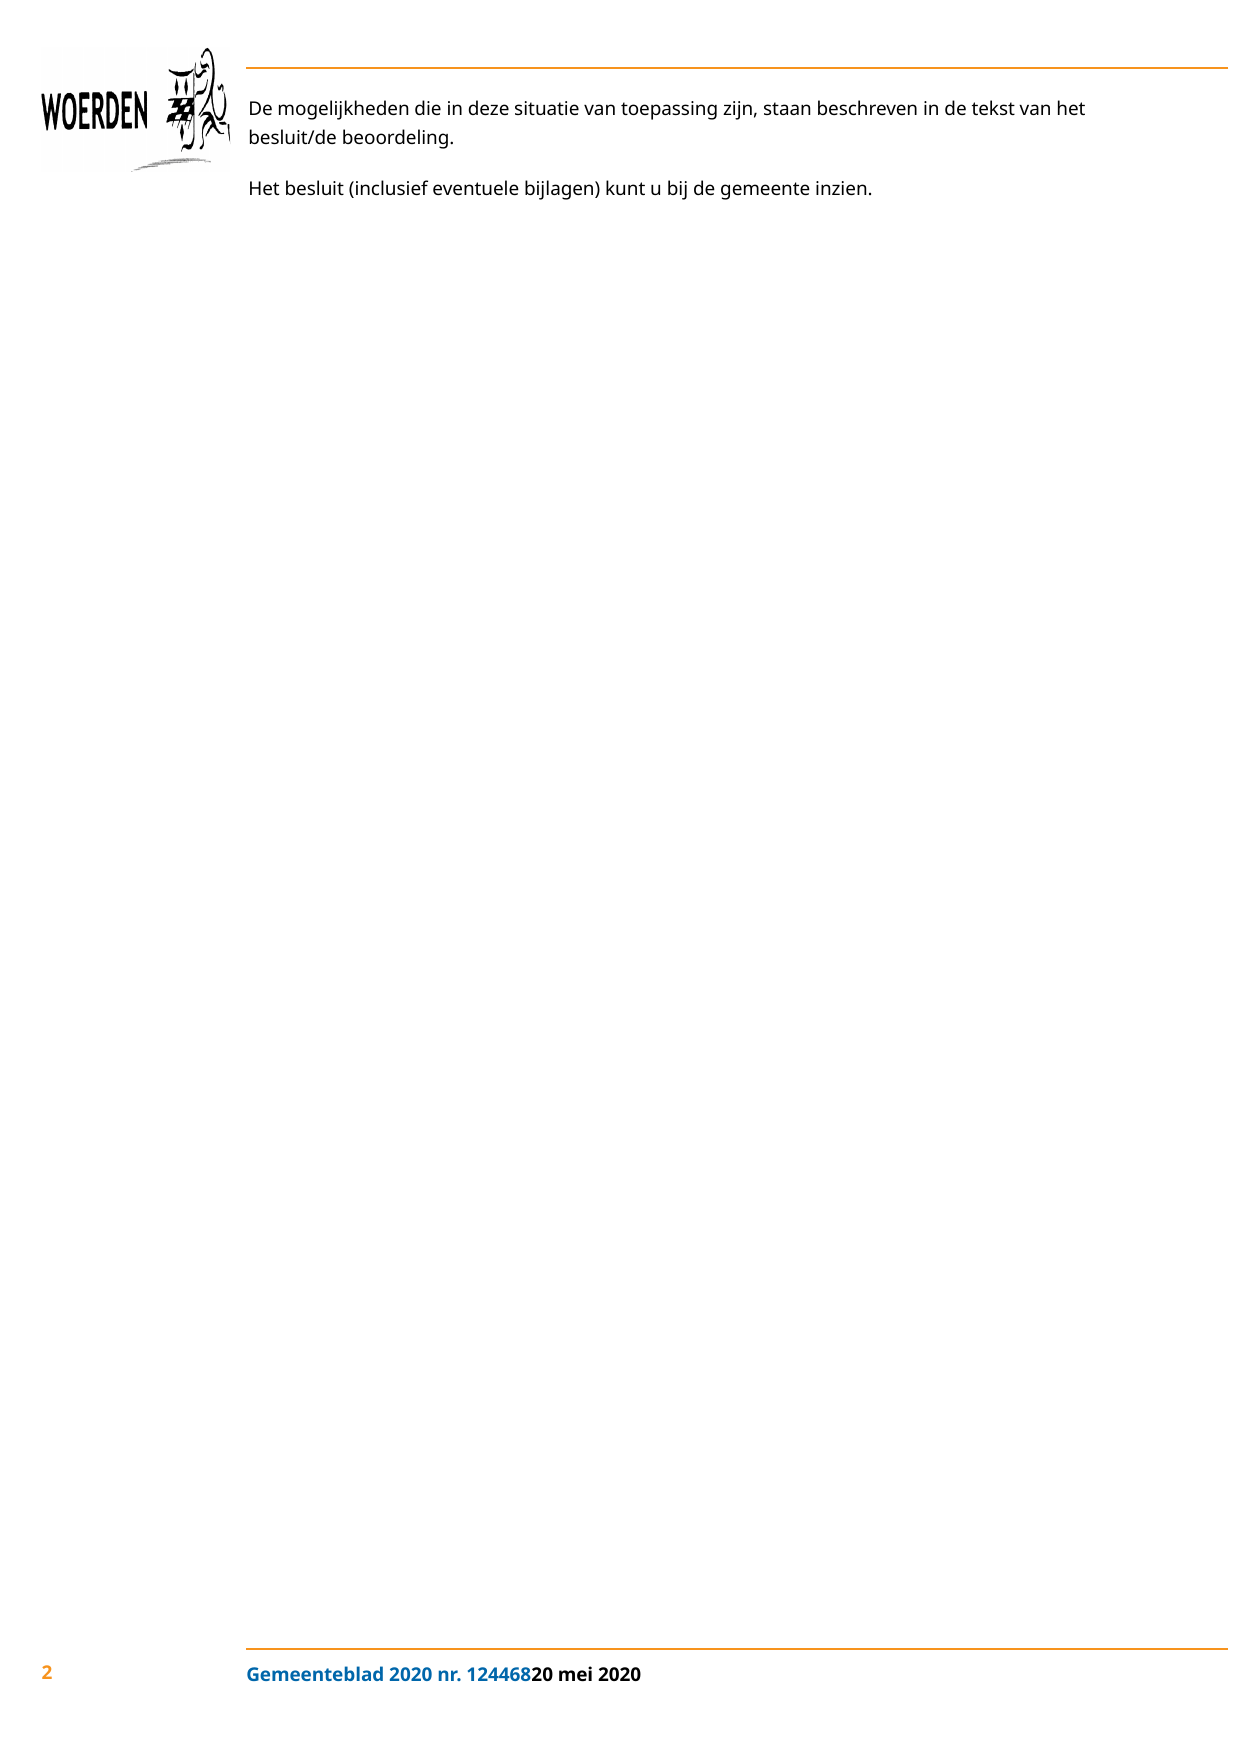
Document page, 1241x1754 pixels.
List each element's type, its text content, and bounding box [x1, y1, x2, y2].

text Het besluit (inclusief eventuele bijlagen) kunt u bij de gemeente inzien. [248, 175, 1152, 201]
picture [41, 47, 231, 172]
text De mogelijkheden die in deze situatie van toepassing zijn, staan beschreven in de tekst van het besluit/de beoordeling. [248, 95, 1152, 150]
